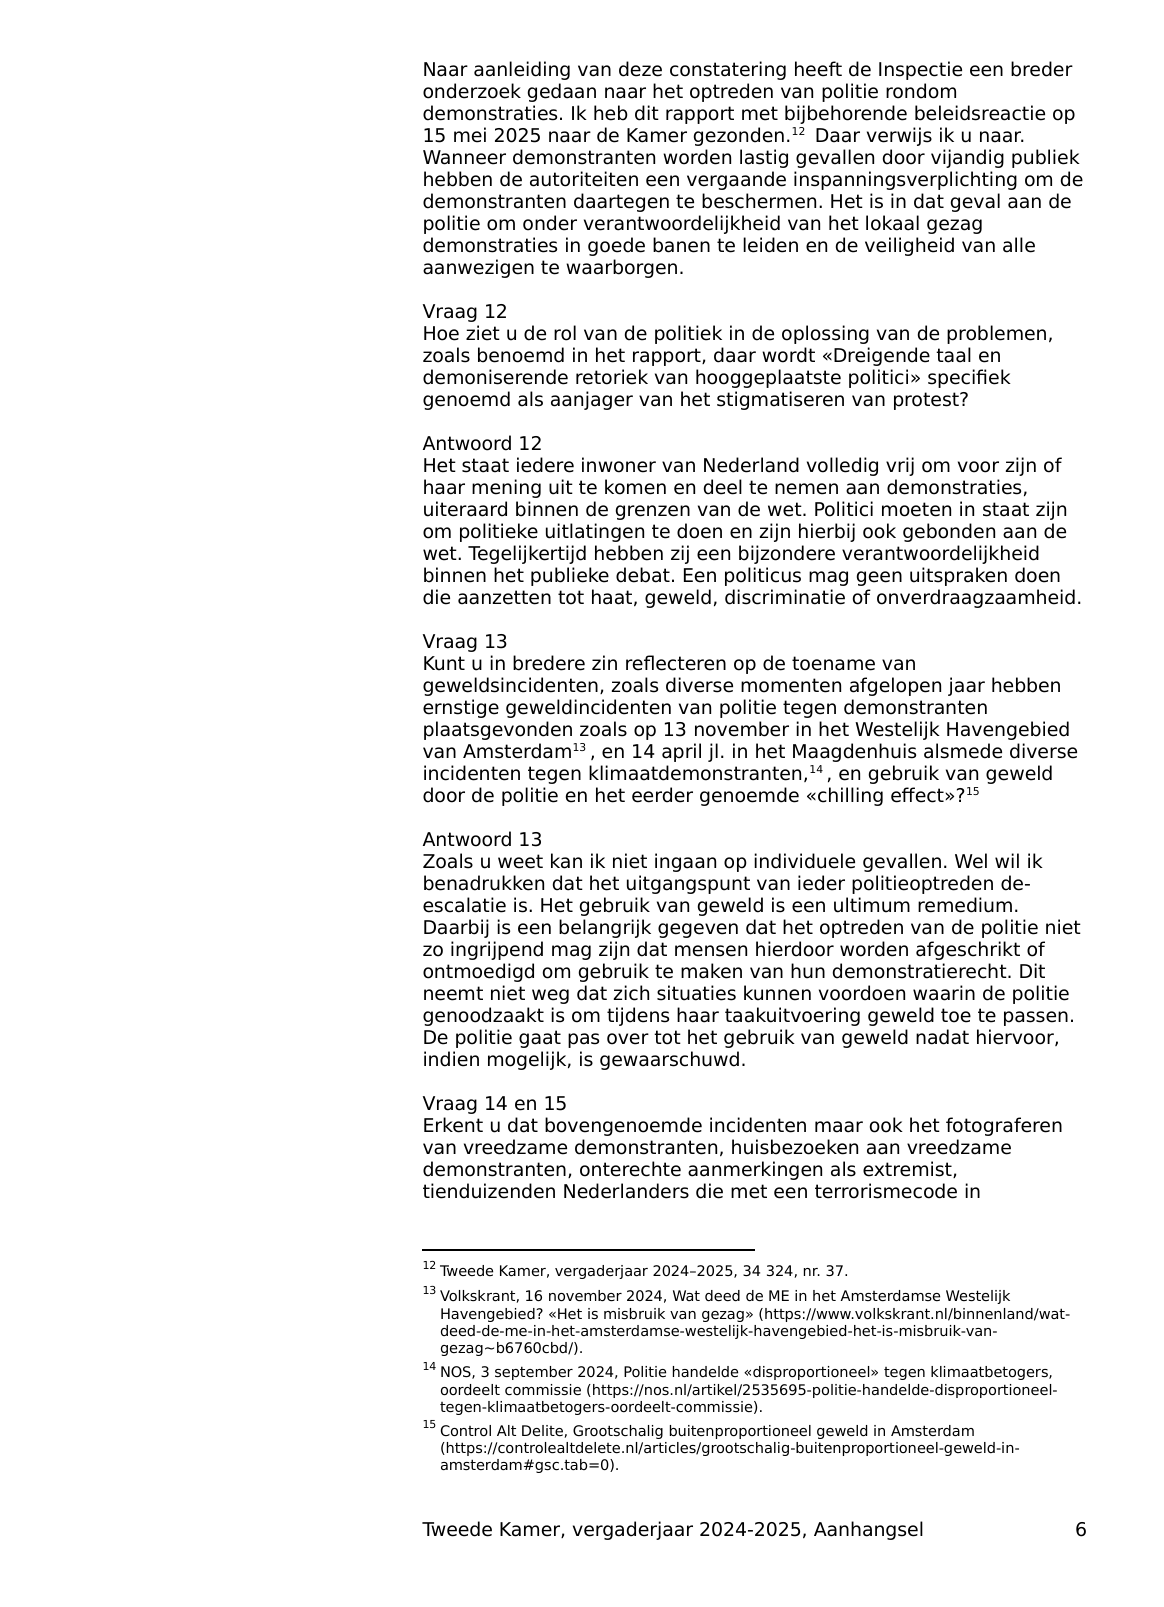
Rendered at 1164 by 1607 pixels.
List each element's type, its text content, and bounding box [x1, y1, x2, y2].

text Naar aanleiding van deze constatering heeft de Inspectie een breder onderzoek gedaan naar het optreden van politie rondom demonstraties. Ik heb dit rapport met bijbehorende beleidsreactie op 15 mei 2025 naar de Kamer gezonden. Daar verwijs ik u naar. Wanneer demonstranten worden lastig gevallen door vijandig publiek hebben de autoriteiten een vergaande inspanningsverplichting om de demonstranten daartegen te beschermen. Het is in dat geval aan de politie om onder verantwoordelijkheid van het lokaal gezag demonstraties in goede banen te leiden en de veiligheid van alle aanwezigen te waarborgen. [422, 59, 1087, 279]
text Antwoord 13 [422, 829, 1087, 851]
text Tweede Kamer, vergaderjaar 2024–2025, 34 324, nr. 37. [422, 1259, 1087, 1281]
text Vraag 12 [422, 301, 1087, 323]
text Erkent u dat bovengenoemde incidenten maar ook het fotograferen van vreedzame demonstranten, huisbezoeken aan vreedzame demonstranten, onterechte aanmerkingen als extremist, tienduizenden Nederlanders die met een terrorismecode in [422, 1115, 1087, 1203]
text Zoals u weet kan ik niet ingaan op individuele gevallen. Wel wil ik benadrukken dat het uitgangspunt van ieder politieoptreden de-escalatie is. Het gebruik van geweld is een ultimum remedium. Daarbij is een belangrijk gegeven dat het optreden van de politie niet zo ingrijpend mag zijn dat mensen hierdoor worden afgeschrikt of ontmoedigd om gebruik te maken van hun demonstratierecht. Dit neemt niet weg dat zich situaties kunnen voordoen waarin de politie genoodzaakt is om tijdens haar taakuitvoering geweld toe te passen. De politie gaat pas over tot het gebruik van geweld nadat hiervoor, indien mogelijk, is gewaarschuwd. [422, 851, 1087, 1071]
text Kunt u in bredere zin reflecteren op de toename van geweldsincidenten, zoals diverse momenten afgelopen jaar hebben ernstige geweldincidenten van politie tegen demonstranten plaatsgevonden zoals op 13 november in het Westelijk Havengebied van Amsterdam, en 14 april jl. in het Maagdenhuis alsmede diverse incidenten tegen klimaatdemonstranten,, en gebruik van geweld door de politie en het eerder genoemde «chilling effect»? [422, 653, 1087, 807]
text NOS, 3 september 2024, Politie handelde «disproportioneel» tegen klimaatbetogers, oordeelt commissie (https://nos.nl/artikel/2535695-politie-handelde-disproportioneel-tegen-klimaatbetogers-oordeelt-commissie). [422, 1360, 1087, 1416]
text Control Alt Delite, Grootschalig buitenproportioneel geweld in Amsterdam (https://controlealtdelete.nl/articles/grootschalig-buitenproportioneel-geweld-in-amsterdam#gsc.tab=0). [422, 1418, 1087, 1474]
text Vraag 14 en 15 [422, 1093, 1087, 1115]
text Hoe ziet u de rol van de politiek in de oplossing van de problemen, zoals benoemd in het rapport, daar wordt «Dreigende taal en demoniserende retoriek van hooggeplaatste politici» specifiek genoemd als aanjager van het stigmatiseren van protest? [422, 323, 1087, 411]
text Antwoord 12 [422, 433, 1087, 455]
text Vraag 13 [422, 631, 1087, 653]
text Volkskrant, 16 november 2024, Wat deed de ME in het Amsterdamse Westelijk Havengebied? «Het is misbruik van gezag» (https://www.volkskrant.nl/binnenland/wat-deed-de-me-in-het-amsterdamse-westelijk-havengebied-het-is-misbruik-van-gezag~b6760cbd/). [422, 1284, 1087, 1357]
text Het staat iedere inwoner van Nederland volledig vrij om voor zijn of haar mening uit te komen en deel te nemen aan demonstraties, uiteraard binnen de grenzen van de wet. Politici moeten in staat zijn om politieke uitlatingen te doen en zijn hierbij ook gebonden aan de wet. Tegelijkertijd hebben zij een bijzondere verantwoordelijkheid binnen het publieke debat. Een politicus mag geen uitspraken doen die aanzetten tot haat, geweld, discriminatie of onverdraagzaamheid. [422, 455, 1087, 609]
